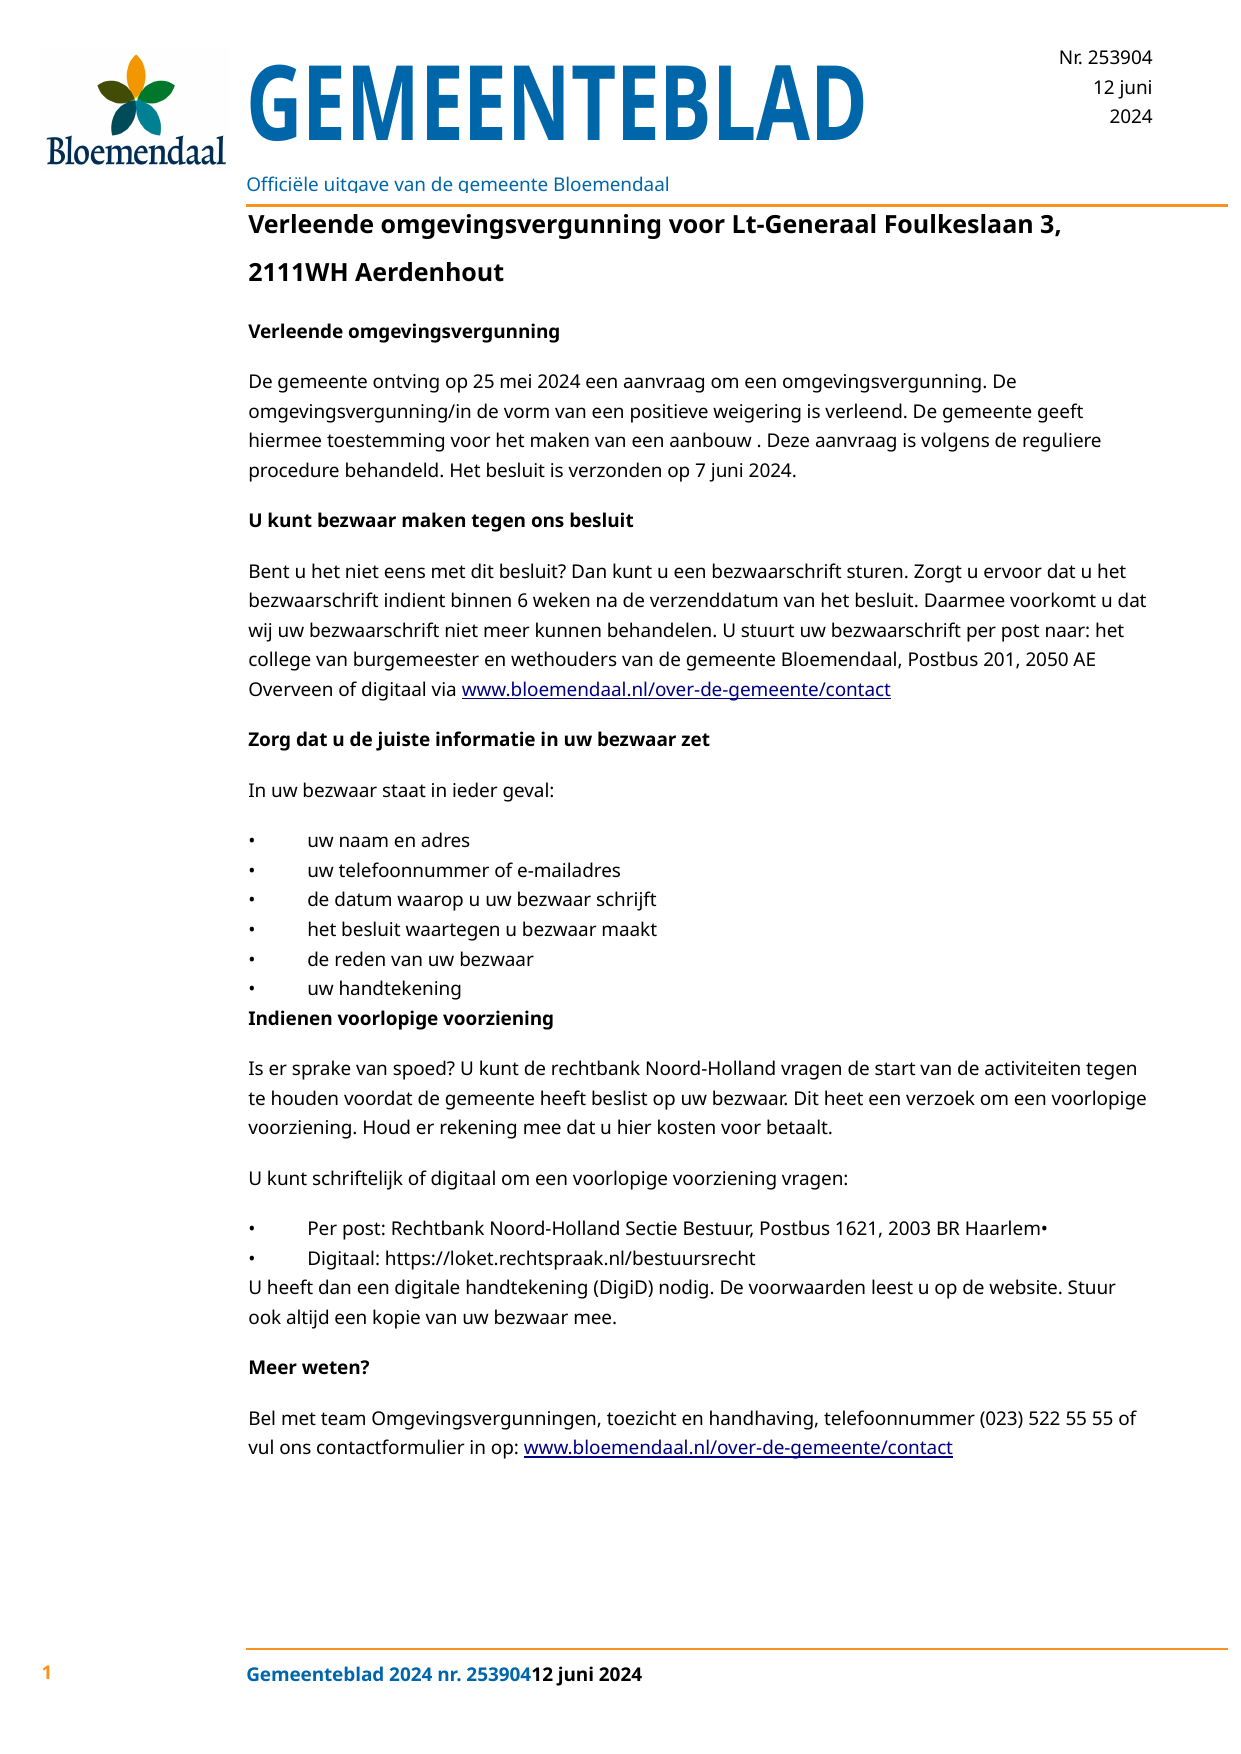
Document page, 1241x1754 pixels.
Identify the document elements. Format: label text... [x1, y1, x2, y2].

text De gemeente ontving op 25 mei 2024 een aanvraag om een omgevingsvergunning. De omgevingsvergunning/in de vorm van een positieve weigering is verleend. De gemeente geeft hiermee toestemming voor het maken van een aanbouw . Deze aanvraag is volgens de reguliere procedure behandeld. Het besluit is verzonden op 7 juni 2024. [248, 368, 1152, 483]
text Verleende omgevingsvergunning [248, 318, 1152, 344]
text U heeft dan een digitale handtekening (DigiD) nodig. De voorwaarden leest u op de website. Stuur ook altijd een kopie van uw bezwaar mee. [248, 1274, 1152, 1330]
list Per post: Rechtbank Noord-Holland Sectie Bestuur, Postbus 1621, 2003 BR Haarlem• [248, 1215, 1152, 1241]
list uw naam en adres [248, 827, 1152, 853]
list uw telefoonnummer of e-mailadres [248, 857, 1152, 883]
text Is er sprake van spoed? U kunt de rechtbank Noord-Holland vragen de start van de activiteiten tegen te houden voordat de gemeente heeft beslist op uw bezwaar. Dit heet een verzoek om een voorlopige voorziening. Houd er rekening mee dat u hier kosten voor betaalt. [248, 1055, 1152, 1140]
list de reden van uw bezwaar [248, 946, 1152, 972]
text U kunt bezwaar maken tegen ons besluit [248, 507, 1152, 533]
text Meer weten? [248, 1354, 1152, 1380]
text Verleende omgevingsvergunning voor Lt-Generaal Foulkeslaan 3, 2111WH Aerdenhout [248, 207, 1152, 288]
list de datum waarop u uw bezwaar schrijft [248, 887, 1152, 912]
text Indienen voorlopige voorziening [248, 1005, 1152, 1031]
text Bel met team Omgevingsvergunningen, toezicht en handhaving, telefoonnummer (023) 522 55 55 of vul ons contactformulier in op: www.bloemendaal.nl/over-de-gemeente/contact [248, 1405, 1152, 1460]
picture [41, 47, 231, 172]
text U kunt schriftelijk of digitaal om een voorlopige voorziening vragen: [248, 1165, 1152, 1191]
list het besluit waartegen u bezwaar maakt [248, 916, 1152, 942]
text Zorg dat u de juiste informatie in uw bezwaar zet [248, 727, 1152, 752]
text Bent u het niet eens met dit besluit? Dan kunt u een bezwaarschrift sturen. Zorgt u ervoor dat u het bezwaarschrift indient binnen 6 weken na de verzenddatum van het besluit. Daarmee voorkomt u dat wij uw bezwaarschrift niet meer kunnen behandelen. U stuurt uw bezwaarschrift per post naar: het college van burgemeester en wethouders van de gemeente Bloemendaal, Postbus 201, 2050 AE Overveen of digitaal via www.bloemendaal.nl/over-de-gemeente/contact [248, 558, 1152, 702]
list Digitaal: https://loket.rechtspraak.nl/bestuursrecht [248, 1245, 1152, 1271]
list uw handtekening [248, 975, 1152, 1001]
text In uw bezwaar staat in ieder geval: [248, 777, 1152, 803]
